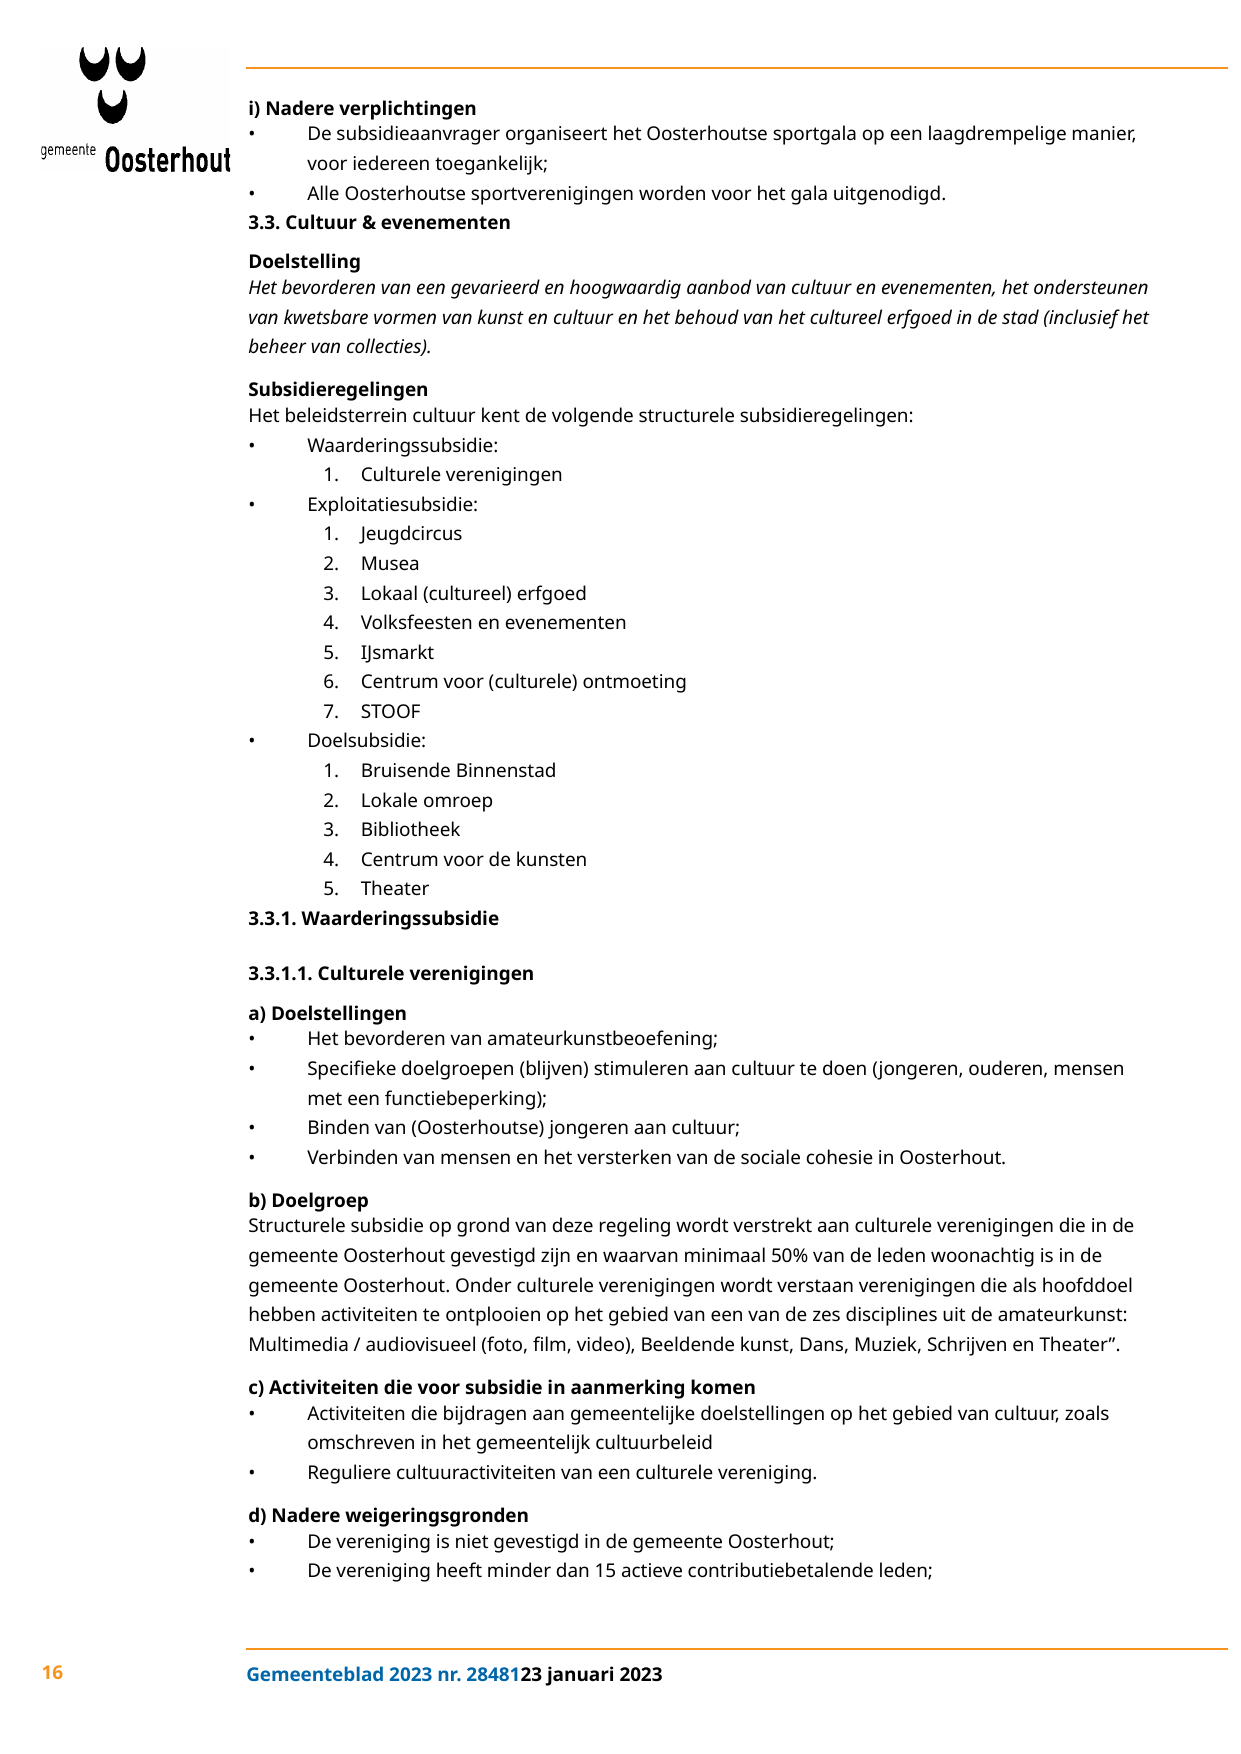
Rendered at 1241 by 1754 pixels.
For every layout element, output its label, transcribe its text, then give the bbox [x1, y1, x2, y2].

list Het bevorderen van amateurkunstbeoefening; [248, 1026, 1152, 1051]
list STOOF [323, 698, 1152, 724]
list Specifieke doelgroepen (blijven) stimuleren aan cultuur te doen (jongeren, ouderen, mensen met een functiebeperking); [248, 1055, 1152, 1110]
list Bruisende Binnenstad [323, 757, 1152, 783]
list Lokaal (cultureel) erfgoed [323, 580, 1152, 606]
text Het bevorderen van een gevarieerd en hoogwaardig aanbod van cultuur en evenementen, het ondersteunen van kwetsbare vormen van kunst en cultuur en het behoud van het cultureel erfgoed in de stad (inclusief het beheer van collecties). [248, 274, 1152, 359]
text b) Doelgroep [248, 1187, 1152, 1213]
list Alle Oosterhoutse sportverenigingen worden voor het gala uitgenodigd. [248, 180, 1152, 205]
text Subsidieregelingen [248, 377, 1152, 402]
list De subsidieaanvrager organiseert het Oosterhoutse sportgala op een laagdrempelige manier, voor iedereen toegankelijk; [248, 121, 1152, 176]
text c) Activiteiten die voor subsidie in aanmerking komen [248, 1374, 1152, 1400]
list Musea [323, 550, 1152, 576]
list Exploitatiesubsidie: [248, 491, 1152, 517]
list Binden van (Oosterhoutse) jongeren aan cultuur; [248, 1114, 1152, 1140]
list Reguliere cultuuractiviteiten van een culturele vereniging. [248, 1459, 1152, 1485]
list De vereniging heeft minder dan 15 actieve contributiebetalende leden; [248, 1557, 1152, 1583]
list Centrum voor de kunsten [323, 846, 1152, 872]
list Waarderingssubsidie: [248, 432, 1152, 458]
list Activiteiten die bijdragen aan gemeentelijke doelstellingen op het gebied van cultuur, zoals omschreven in het gemeentelijk cultuurbeleid [248, 1400, 1152, 1455]
text 3.3.1. Waarderingssubsidie [248, 905, 1152, 931]
text i) Nadere verplichtingen [248, 95, 1152, 121]
list Lokale omroep [323, 787, 1152, 813]
text a) Doelstellingen [248, 1000, 1152, 1026]
list Verbinden van mensen en het versterken van de sociale cohesie in Oosterhout. [248, 1144, 1152, 1169]
list Bibliotheek [323, 816, 1152, 842]
text Het beleidsterrein cultuur kent de volgende structurele subsidieregelingen: [248, 402, 1152, 428]
list IJsmarkt [323, 639, 1152, 665]
list Doelsubsidie: [248, 728, 1152, 753]
list Theater [323, 876, 1152, 901]
picture [41, 47, 231, 172]
list Culturele verenigingen [323, 461, 1152, 487]
list Centrum voor (culturele) ontmoeting [323, 668, 1152, 694]
text Structurele subsidie op grond van deze regeling wordt verstrekt aan culturele verenigingen die in de gemeente Oosterhout gevestigd zijn en waarvan minimaal 50% van de leden woonachtig is in de gemeente Oosterhout. Onder culturele verenigingen wordt verstaan verenigingen die als hoofddoel hebben activiteiten te ontplooien op het gebied van een van de zes disciplines uit de amateurkunst: Multimedia / audiovisueel (foto, film, video), Beeldende kunst, Dans, Muziek, Schrijven en Theater”. [248, 1213, 1152, 1357]
text 3.3.1.1. Culturele verenigingen [248, 961, 1152, 986]
list Volksfeesten en evenementen [323, 609, 1152, 635]
list Jeugdcircus [323, 521, 1152, 546]
list De vereniging is niet gevestigd in de gemeente Oosterhout; [248, 1528, 1152, 1554]
text d) Nadere weigeringsgronden [248, 1502, 1152, 1528]
text Doelstelling [248, 248, 1152, 274]
text 3.3. Cultuur & evenementen [248, 209, 1152, 235]
